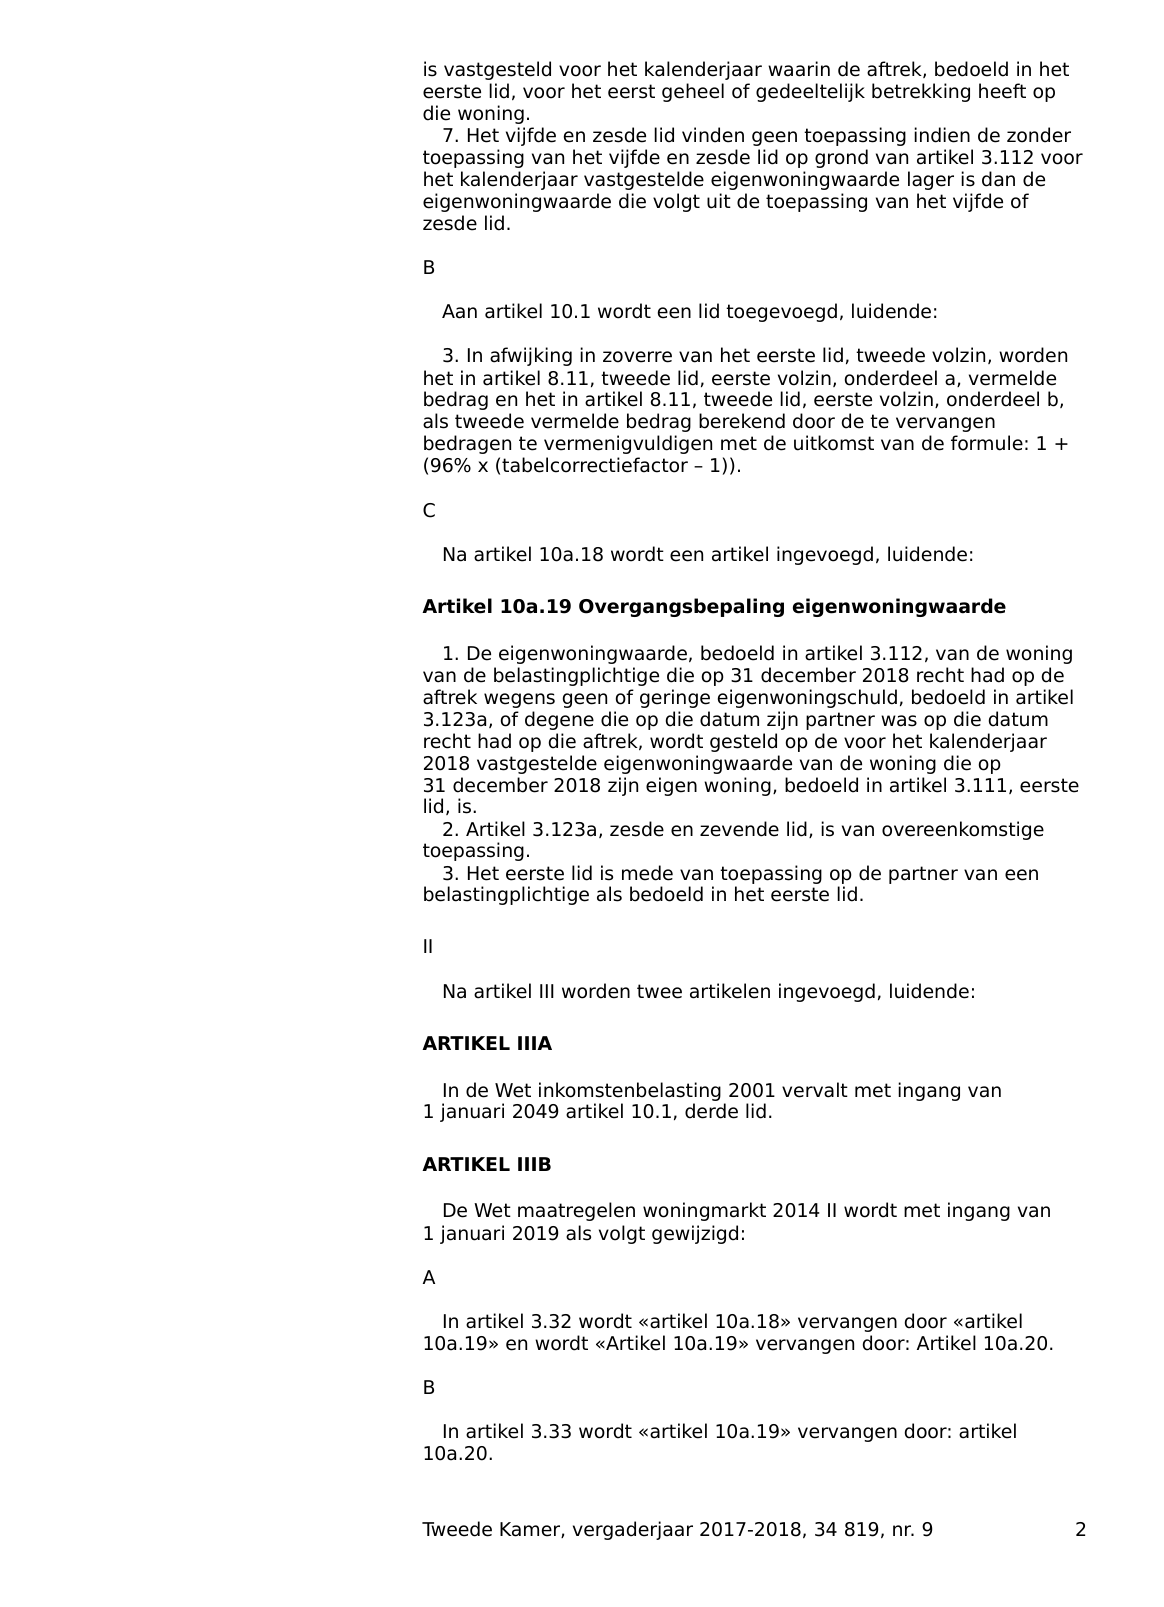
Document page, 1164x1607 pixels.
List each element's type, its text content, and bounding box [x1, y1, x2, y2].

text 3. Het eerste lid is mede van toepassing op de partner van een belastingplichtige als bedoeld in het eerste lid. [422, 862, 1087, 906]
text In artikel 3.32 wordt «artikel 10a.18» vervangen door «artikel 10a.19» en wordt «Artikel 10a.19» vervangen door: Artikel 10a.20. [422, 1311, 1087, 1355]
text 7. Het vijfde en zesde lid vinden geen toepassing indien de zonder toepassing van het vijfde en zesde lid op grond van artikel 3.112 voor het kalenderjaar vastgestelde eigenwoningwaarde lager is dan de eigenwoningwaarde die volgt uit de toepassing van het vijfde of zesde lid. [422, 125, 1087, 235]
text Na artikel 10a.18 wordt een artikel ingevoegd, luidende: [422, 544, 1087, 566]
text In artikel 3.33 wordt «artikel 10a.19» vervangen door: artikel 10a.20. [422, 1421, 1087, 1465]
text In de Wet inkomstenbelasting 2001 vervalt met ingang van 1 januari 2049 artikel 10.1, derde lid. [422, 1079, 1087, 1123]
subtitle II [422, 936, 1087, 958]
text C [422, 499, 1087, 521]
text B [422, 1377, 1087, 1399]
subtitle Artikel 10a.19 Overgangsbepaling eigenwoningwaarde [422, 596, 1087, 618]
subtitle ARTIKEL IIIB [422, 1153, 1087, 1175]
text is vastgesteld voor het kalenderjaar waarin de aftrek, bedoeld in het eerste lid, voor het eerst geheel of gedeeltelijk betrekking heeft op die woning. [422, 59, 1087, 125]
text Aan artikel 10.1 wordt een lid toegevoegd, luidende: [422, 301, 1087, 323]
text 3. In afwijking in zoverre van het eerste lid, tweede volzin, worden het in artikel 8.11, tweede lid, eerste volzin, onderdeel a, vermelde bedrag en het in artikel 8.11, tweede lid, eerste volzin, onderdeel b, als tweede vermelde bedrag berekend door de te vervangen bedragen te vermenigvuldigen met de uitkomst van de formule: 1 + (96% x (tabelcorrectiefactor – 1)). [422, 345, 1087, 477]
text B [422, 257, 1087, 279]
text 1. De eigenwoningwaarde, bedoeld in artikel 3.112, van de woning van de belastingplichtige die op 31 december 2018 recht had op de aftrek wegens geen of geringe eigenwoningschuld, bedoeld in artikel 3.123a, of degene die op die datum zijn partner was op die datum recht had op die aftrek, wordt gesteld op de voor het kalenderjaar 2018 vastgestelde eigenwoningwaarde van de woning die op 31 december 2018 zijn eigen woning, bedoeld in artikel 3.111, eerste lid, is. [422, 643, 1087, 818]
text 2. Artikel 3.123a, zesde en zevende lid, is van overeenkomstige toepassing. [422, 818, 1087, 862]
text A [422, 1267, 1087, 1288]
subtitle ARTIKEL IIIA [422, 1032, 1087, 1054]
text De Wet maatregelen woningmarkt 2014 II wordt met ingang van 1 januari 2019 als volgt gewijzigd: [422, 1200, 1087, 1244]
text Na artikel III worden twee artikelen ingevoegd, luidende: [422, 981, 1087, 1002]
